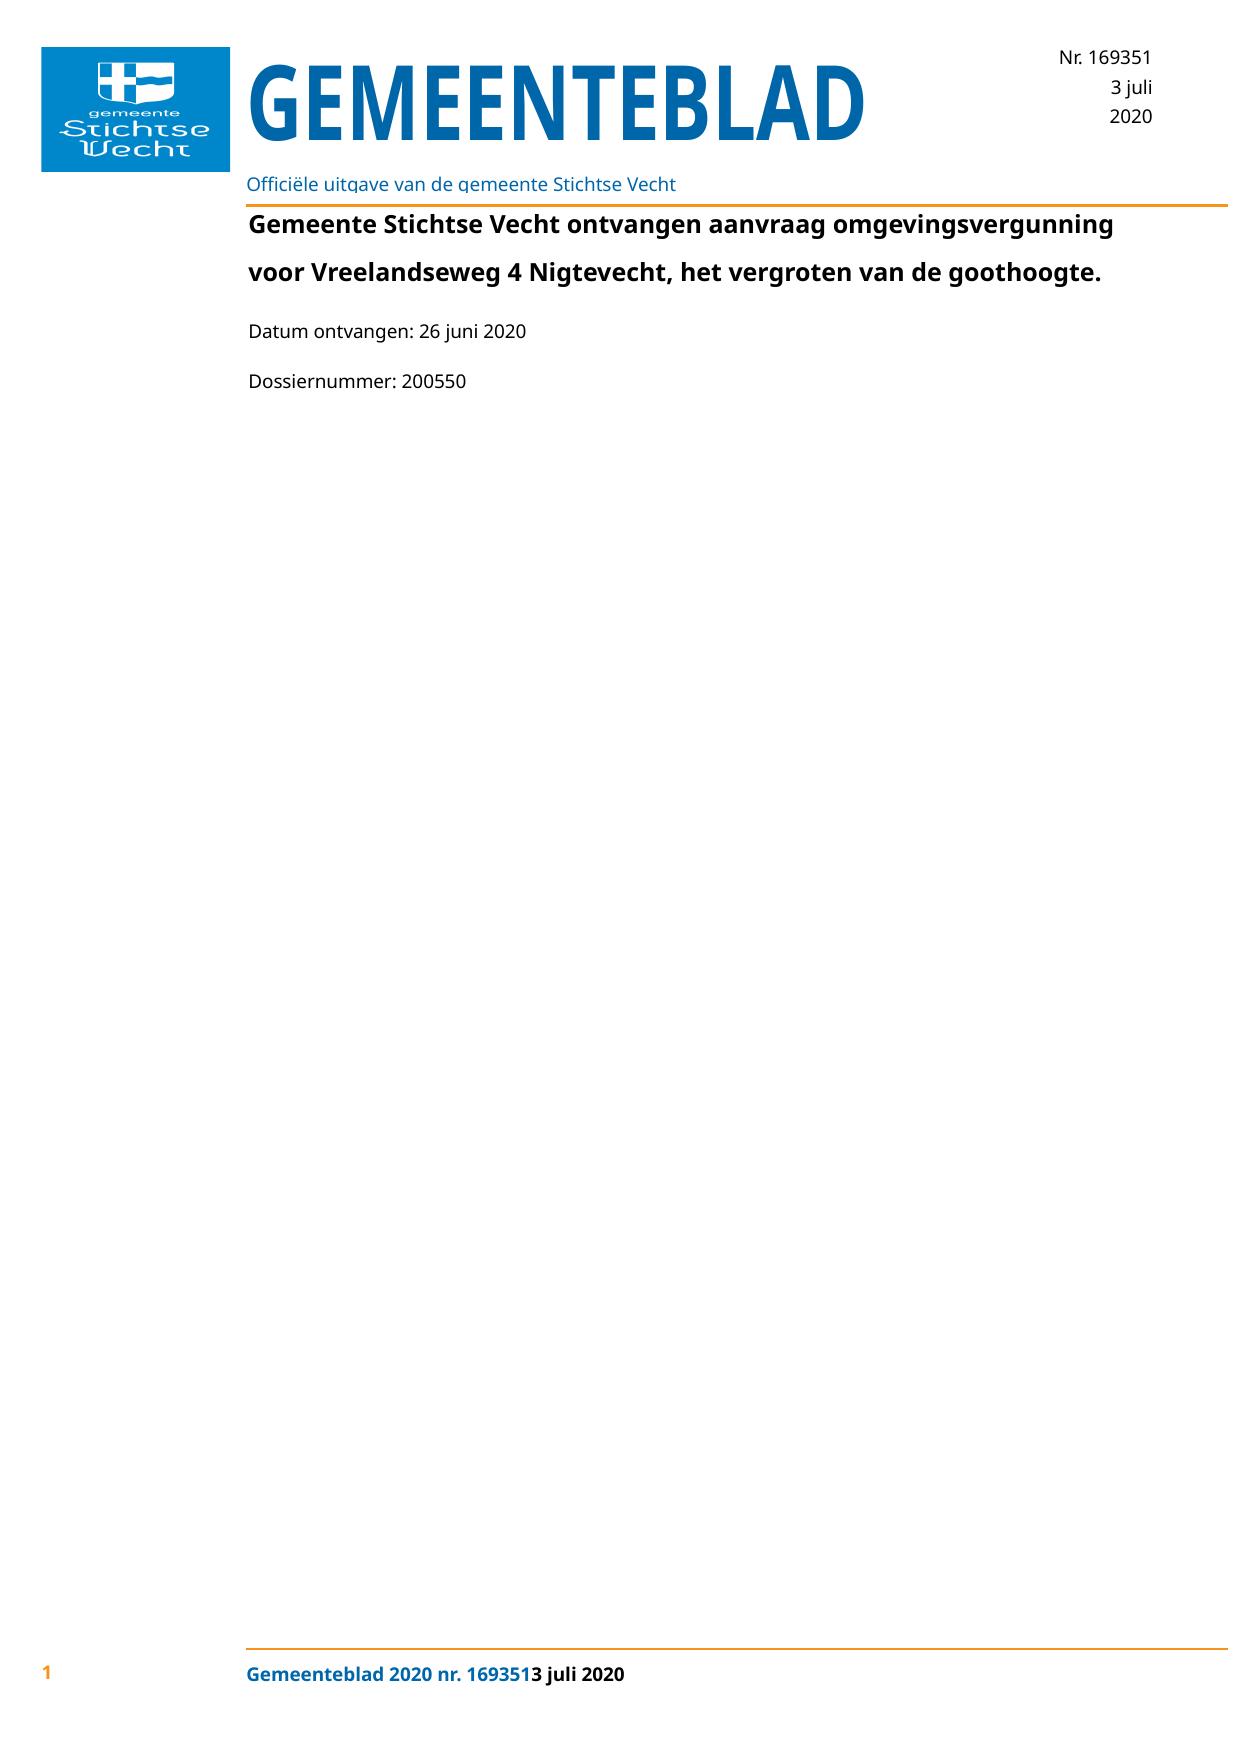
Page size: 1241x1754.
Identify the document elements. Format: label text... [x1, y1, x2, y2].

picture [99, 63, 135, 101]
text Gemeente Stichtse Vecht ontvangen aanvraag omgevingsvergunning voor Vreelandseweg 4 Nigtevecht, het vergroten van de goothoogte. [248, 207, 1152, 288]
text Dossiernummer: 200550 [248, 368, 1152, 394]
picture [137, 63, 174, 103]
text Datum ontvangen: 26 juni 2020 [248, 318, 1152, 344]
